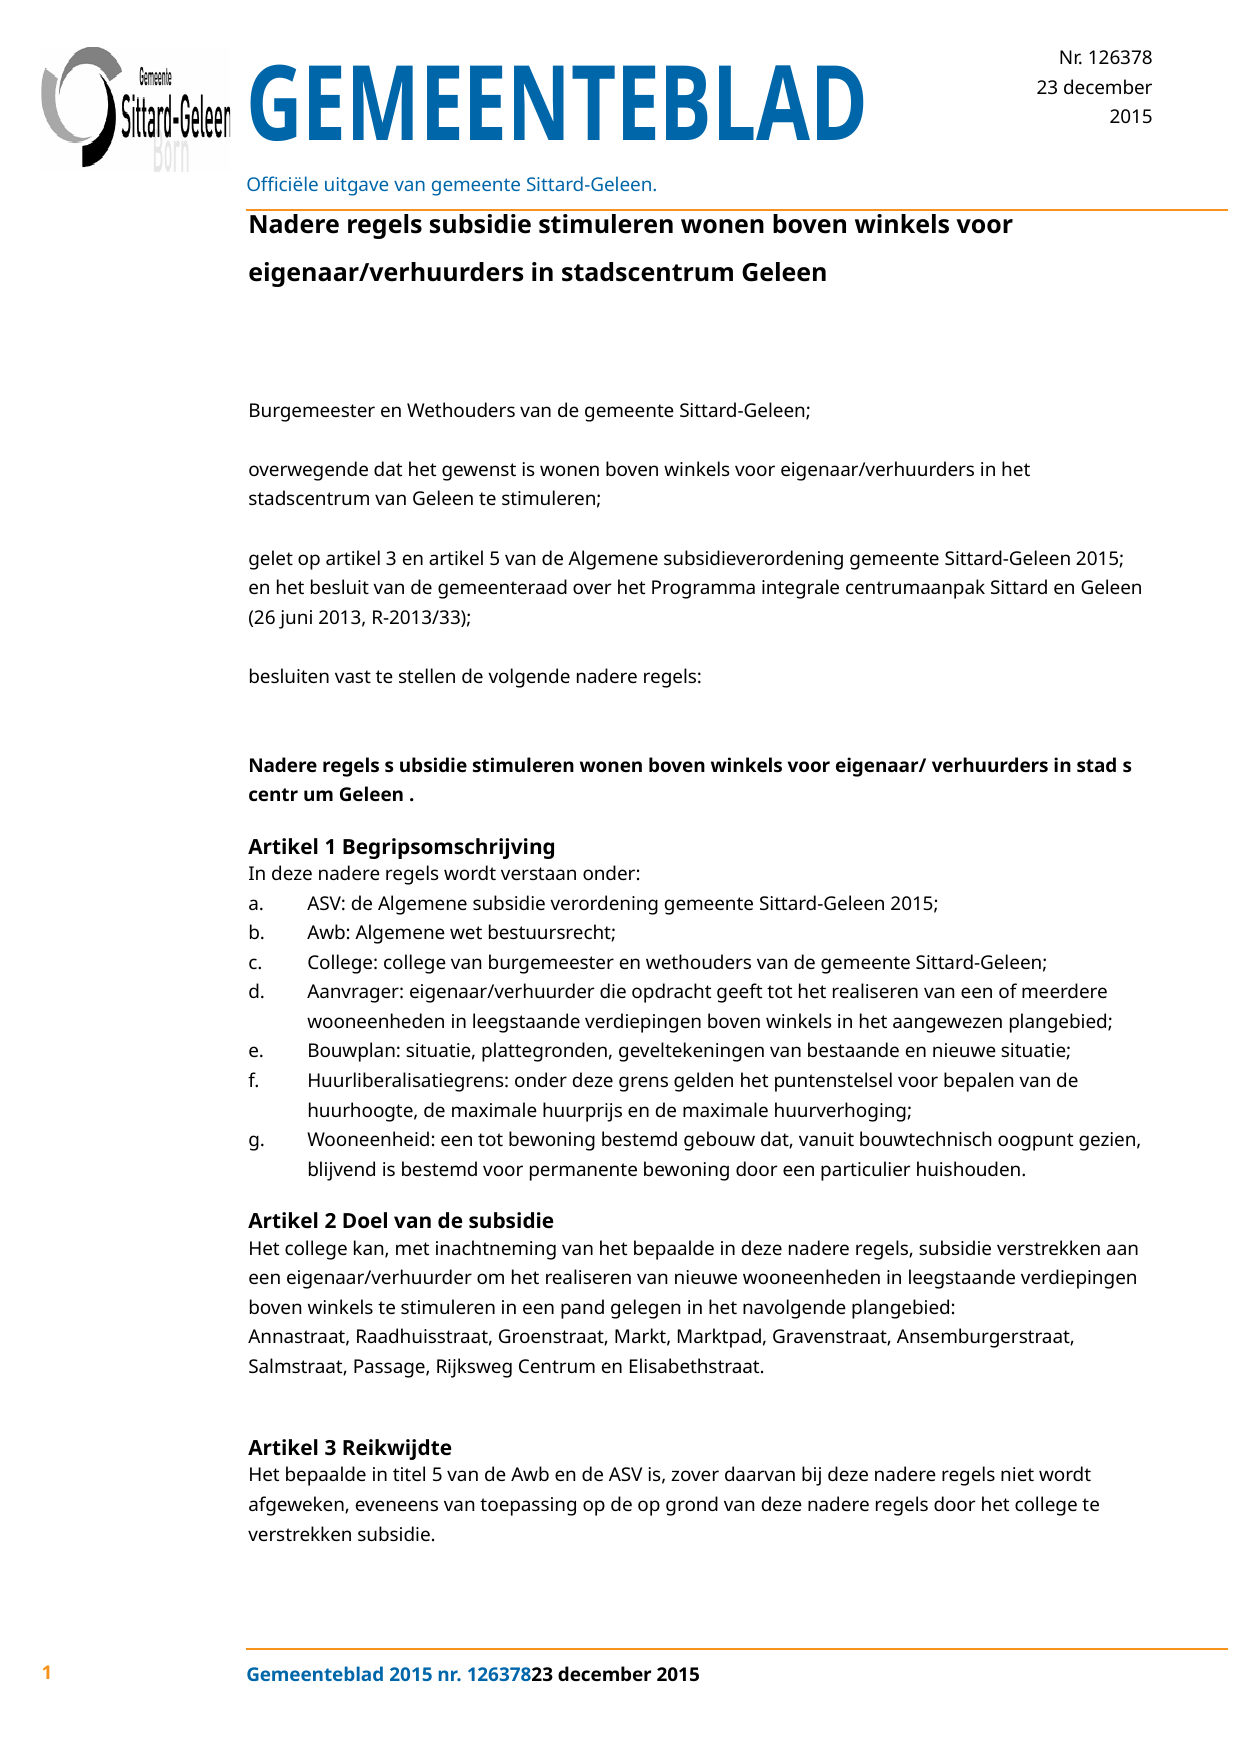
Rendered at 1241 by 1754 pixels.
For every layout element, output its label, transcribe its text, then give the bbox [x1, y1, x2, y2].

text Het bepaalde in titel 5 van de Awb en de ASV is, zover daarvan bij deze nadere regels niet wordt afgeweken, eveneens van toepassing op de op grond van deze nadere regels door het college te verstrekken subsidie. [248, 1462, 1152, 1547]
list ASV: de Algemene subsidie verordening gemeente Sittard-Geleen 2015; [248, 890, 1152, 916]
list Aanvrager: eigenaar/verhuurder die opdracht geeft tot het realiseren van een of meerdere wooneenheden in leegstaande verdiepingen boven winkels in het aangewezen plangebied; [248, 978, 1152, 1034]
text besluiten vast te stellen de volgende nadere regels: [248, 663, 1152, 689]
list Wooneenheid: een tot bewoning bestemd gebouw dat, vanuit bouwtechnisch oogpunt gezien, blijvend is bestemd voor permanente bewoning door een particulier huishouden. [248, 1126, 1152, 1182]
text Artikel 2 Doel van de subsidie [248, 1206, 1152, 1235]
list Huurliberalisatiegrens: onder deze grens gelden het puntenstelsel voor bepalen van de huurhoogte, de maximale huurprijs en de maximale huurverhoging; [248, 1067, 1152, 1123]
list College: college van burgemeester en wethouders van de gemeente Sittard-Geleen; [248, 949, 1152, 975]
text gelet op artikel 3 en artikel 5 van de Algemene subsidieverordening gemeente Sittard-Geleen 2015; [248, 545, 1152, 570]
text Nadere regels subsidie stimuleren wonen boven winkels voor eigenaar/verhuurders in stadscentrum Geleen [248, 211, 1152, 288]
text Nadere regels s ubsidie stimuleren wonen boven winkels voor eigenaar/ verhuurders in stad s centr um Geleen . [248, 752, 1152, 807]
list Bouwplan: situatie, plattegronden, geveltekeningen van bestaande en nieuwe situatie; [248, 1038, 1152, 1063]
list Awb: Algemene wet bestuursrecht; [248, 919, 1152, 945]
text Annastraat, Raadhuisstraat, Groenstraat, Markt, Marktpad, Gravenstraat, Ansemburgerstraat, Salmstraat, Passage, Rijksweg Centrum en Elisabethstraat. [248, 1324, 1152, 1379]
text Het college kan, met inachtneming van het bepaalde in deze nadere regels, subsidie verstrekken aan een eigenaar/verhuurder om het realiseren van nieuwe wooneenheden in leegstaande verdiepingen boven winkels te stimuleren in een pand gelegen in het navolgende plangebied: [248, 1235, 1152, 1320]
text Artikel 3 Reikwijdte [248, 1433, 1152, 1462]
text Burgemeester en Wethouders van de gemeente Sittard-Geleen; [248, 397, 1152, 422]
text en het besluit van de gemeenteraad over het Programma integrale centrumaanpak Sittard en Geleen (26 juni 2013, R-2013/33); [248, 574, 1152, 629]
text In deze nadere regels wordt verstaan onder: [248, 860, 1152, 886]
text overwegende dat het gewenst is wonen boven winkels voor eigenaar/verhuurders in het stadscentrum van Geleen te stimuleren; [248, 456, 1152, 511]
picture [41, 47, 231, 172]
text Artikel 1 Begripsomschrijving [248, 832, 1152, 860]
